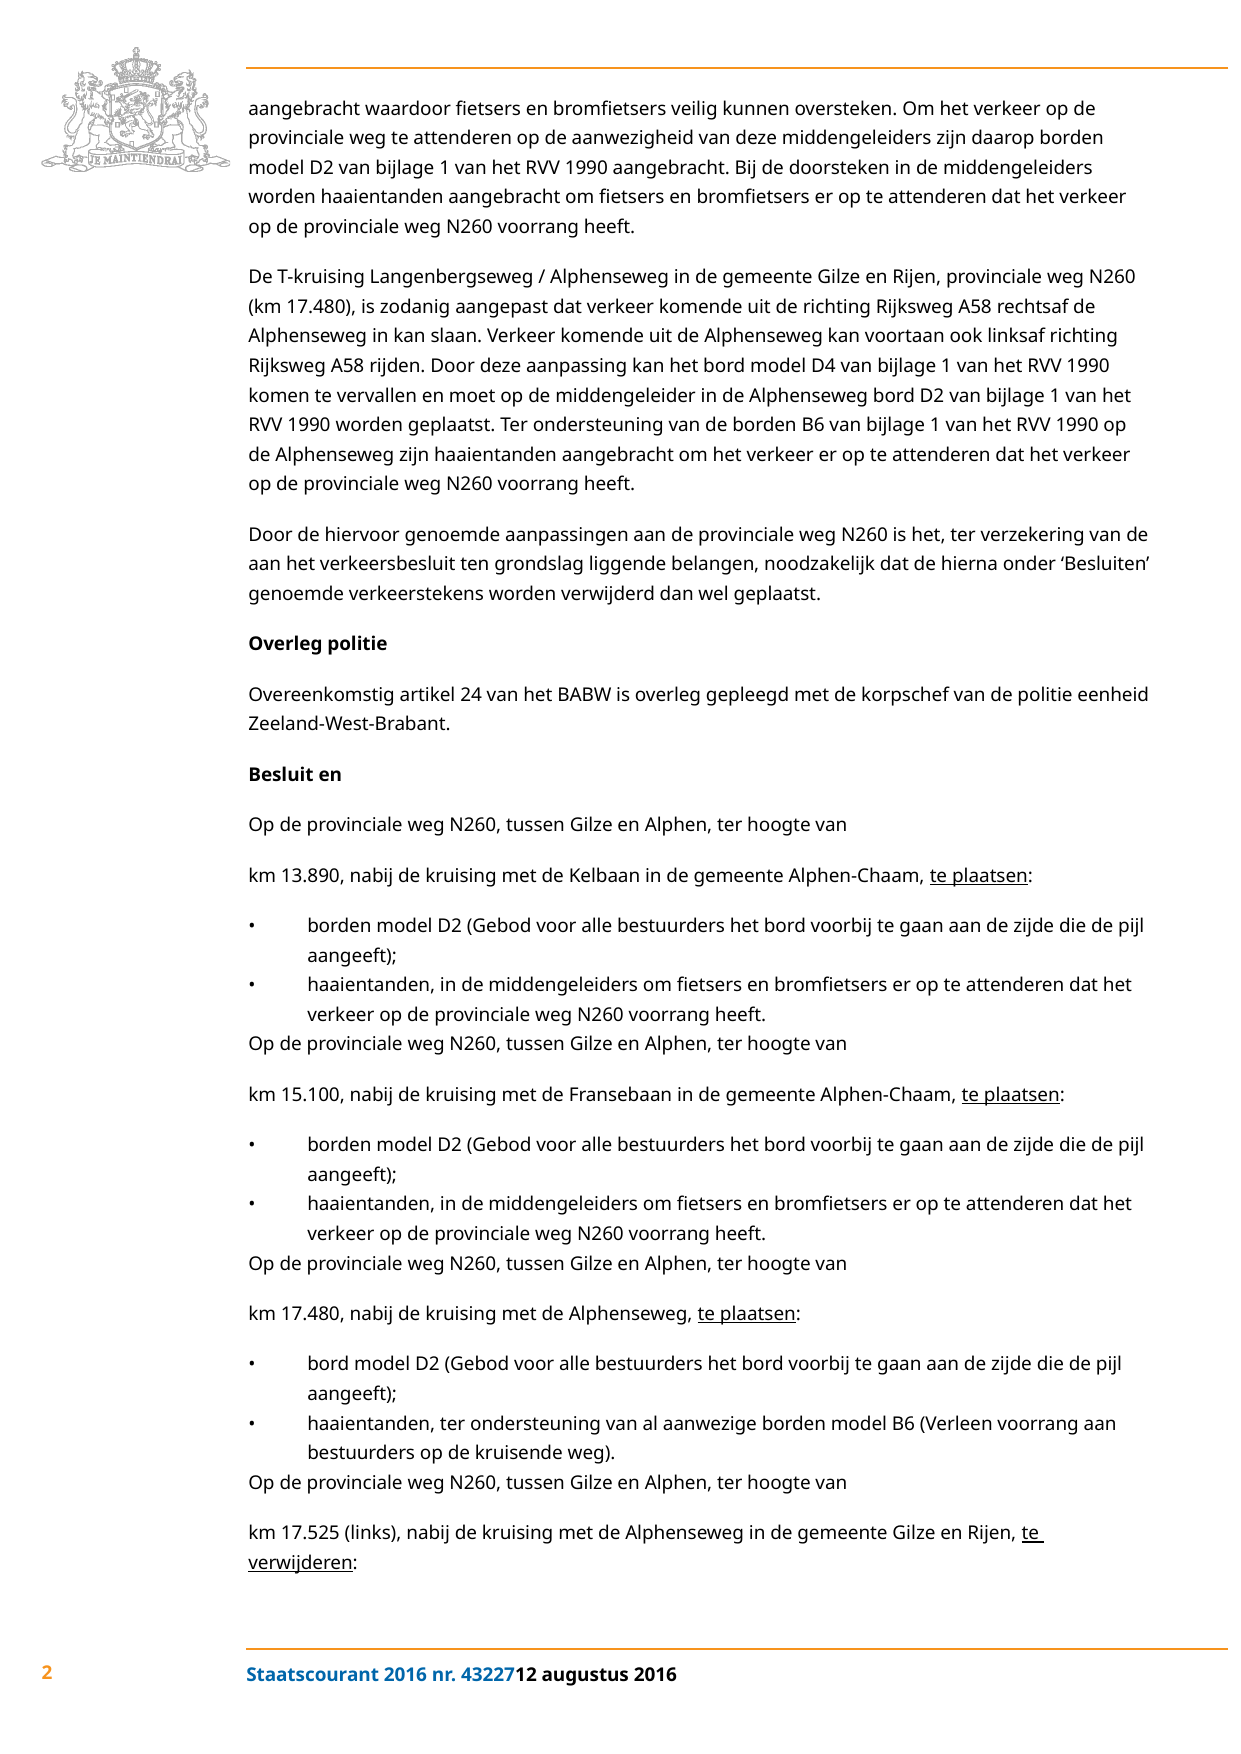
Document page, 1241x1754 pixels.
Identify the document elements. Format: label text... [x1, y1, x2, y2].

text km 13.890, nabij de kruising met de Kelbaan in de gemeente Alphen-Chaam, te plaatsen: [248, 862, 1152, 888]
list haaientanden, in de middengeleiders om fietsers en bromfietsers er op te attenderen dat het verkeer op de provinciale weg N260 voorrang heeft. [248, 1191, 1152, 1246]
text aangebracht waardoor fietsers en bromfietsers veilig kunnen oversteken. Om het verkeer op de provinciale weg te attenderen op de aanwezigheid van deze middengeleiders zijn daarop borden model D2 van bijlage 1 van het RVV 1990 aangebracht. Bij de doorsteken in de middengeleiders worden haaientanden aangebracht om fietsers en bromfietsers er op te attenderen dat het verkeer op de provinciale weg N260 voorrang heeft. [248, 95, 1152, 239]
text Op de provinciale weg N260, tussen Gilze en Alphen, ter hoogte van [248, 811, 1152, 837]
text Door de hiervoor genoemde aanpassingen aan de provinciale weg N260 is het, ter verzekering van de aan het verkeersbesluit ten grondslag liggende belangen, noodzakelijk dat de hierna onder ‘Besluiten’ genoemde verkeerstekens worden verwijderd dan wel geplaatst. [248, 521, 1152, 606]
list bord model D2 (Gebod voor alle bestuurders het bord voorbij te gaan aan de zijde die de pijl aangeeft); [248, 1351, 1152, 1406]
text De T-kruising Langenbergseweg / Alphenseweg in de gemeente Gilze en Rijen, provinciale weg N260 (km 17.480), is zodanig aangepast dat verkeer komende uit de richting Rijksweg A58 rechtsaf de Alphenseweg in kan slaan. Verkeer komende uit de Alphenseweg kan voortaan ook linksaf richting Rijksweg A58 rijden. Door deze aanpassing kan het bord model D4 van bijlage 1 van het RVV 1990 komen te vervallen en moet op de middengeleider in de Alphenseweg bord D2 van bijlage 1 van het RVV 1990 worden geplaatst. Ter ondersteuning van de borden B6 van bijlage 1 van het RVV 1990 op de Alphenseweg zijn haaientanden aangebracht om het verkeer er op te attenderen dat het verkeer op de provinciale weg N260 voorrang heeft. [248, 263, 1152, 496]
text Overeenkomstig artikel 24 van het BABW is overleg gepleegd met de korpschef van de politie eenheid Zeeland-West-Brabant. [248, 681, 1152, 736]
text km 17.525 (links), nabij de kruising met de Alphenseweg in de gemeente Gilze en Rijen, te verwijderen: [248, 1519, 1152, 1575]
text Overleg politie [248, 631, 1152, 656]
list haaientanden, ter ondersteuning van al aanwezige borden model B6 (Verleen voorrang aan bestuurders op de kruisende weg). [248, 1410, 1152, 1465]
text km 17.480, nabij de kruising met de Alphenseweg, te plaatsen: [248, 1300, 1152, 1326]
text km 15.100, nabij de kruising met de Fransebaan in de gemeente Alphen-Chaam, te plaatsen: [248, 1081, 1152, 1107]
text Op de provinciale weg N260, tussen Gilze en Alphen, ter hoogte van [248, 1250, 1152, 1276]
list haaientanden, in de middengeleiders om fietsers en bromfietsers er op te attenderen dat het verkeer op de provinciale weg N260 voorrang heeft. [248, 971, 1152, 1027]
text Op de provinciale weg N260, tussen Gilze en Alphen, ter hoogte van [248, 1031, 1152, 1056]
list borden model D2 (Gebod voor alle bestuurders het bord voorbij te gaan aan de zijde die de pijl aangeeft); [248, 912, 1152, 968]
text Besluit en [248, 761, 1152, 787]
picture [41, 47, 231, 172]
list borden model D2 (Gebod voor alle bestuurders het bord voorbij te gaan aan de zijde die de pijl aangeeft); [248, 1131, 1152, 1187]
text Op de provinciale weg N260, tussen Gilze en Alphen, ter hoogte van [248, 1469, 1152, 1495]
